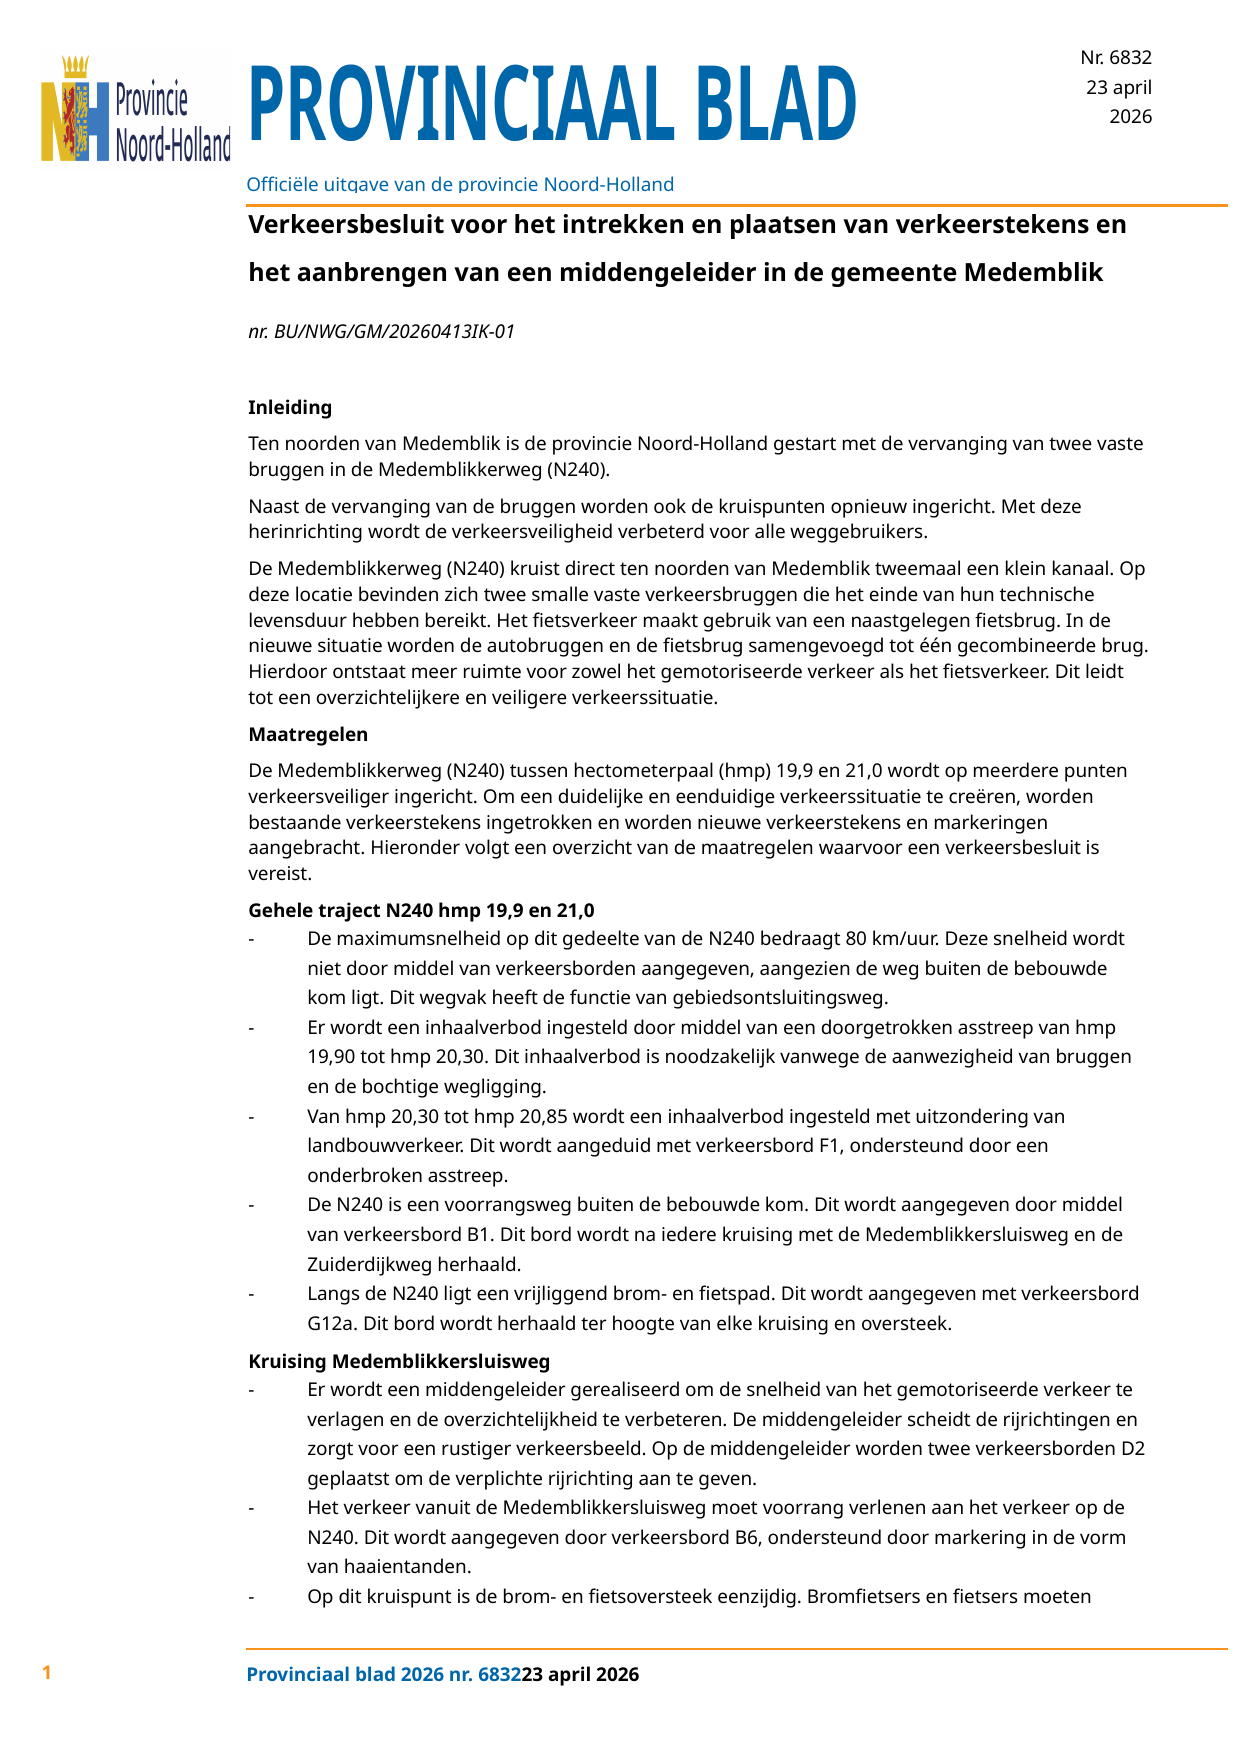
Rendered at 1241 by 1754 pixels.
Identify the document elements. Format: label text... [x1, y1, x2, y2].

list Van hmp 20,30 tot hmp 20,85 wordt een inhaalverbod ingesteld met uitzondering van landbouwverkeer. Dit wordt aangeduid met verkeersbord F1, ondersteund door een onderbroken asstreep. [248, 1103, 1152, 1188]
text De Medemblikkerweg (N240) tussen hectometerpaal (hmp) 19,9 en 21,0 wordt op meerdere punten verkeersveiliger ingericht. Om een duidelijke en eenduidige verkeerssituatie te creëren, worden bestaande verkeerstekens ingetrokken en worden nieuwe verkeerstekens en markeringen aangebracht. Hieronder volgt een overzicht van de maatregelen waarvoor een verkeersbesluit is vereist. [248, 757, 1152, 886]
list Er wordt een inhaalverbod ingesteld door middel van een doorgetrokken asstreep van hmp 19,90 tot hmp 20,30. Dit inhaalverbod is noodzakelijk vanwege de aanwezigheid van bruggen en de bochtige wegligging. [248, 1014, 1152, 1099]
text Ten noorden van Medemblik is de provincie Noord-Holland gestart met de vervanging van twee vaste bruggen in de Medemblikkerweg (N240). [248, 431, 1152, 482]
list De N240 is een voorrangsweg buiten de bebouwde kom. Dit wordt aangegeven door middel van verkeersbord B1. Dit bord wordt na iedere kruising met de Medemblikkersluisweg en de Zuiderdijkweg herhaald. [248, 1192, 1152, 1276]
text Inleiding [248, 394, 1152, 420]
text Naast de vervanging van de bruggen worden ook de kruispunten opnieuw ingericht. Met deze herinrichting wordt de verkeersveiligheid verbeterd voor alle weggebruikers. [248, 493, 1152, 544]
list Langs de N240 ligt een vrijliggend brom- en fietspad. Dit wordt aangegeven met verkeersbord G12a. Dit bord wordt herhaald ter hoogte van elke kruising en oversteek. [248, 1280, 1152, 1336]
list De maximumsnelheid op dit gedeelte van de N240 bedraagt 80 km/uur. Deze snelheid wordt niet door middel van verkeersborden aangegeven, aangezien de weg buiten de bebouwde kom ligt. Dit wegvak heeft de functie van gebiedsontsluitingsweg. [248, 925, 1152, 1010]
list Er wordt een middengeleider gerealiseerd om de snelheid van het gemotoriseerde verkeer te verlagen en de overzichtelijkheid te verbeteren. De middengeleider scheidt de rijrichtingen en zorgt voor een rustiger verkeersbeeld. Op de middengeleider worden twee verkeersborden D2 geplaatst om de verplichte rijrichting aan te geven. [248, 1376, 1152, 1491]
text Maatregelen [248, 721, 1152, 746]
picture [41, 47, 231, 172]
list Op dit kruispunt is de brom- en fietsoversteek eenzijdig. Bromfietsers en fietsers moeten [248, 1583, 1152, 1609]
text nr. BU/NWG/GM/20260413IK-01 [248, 318, 1152, 344]
text Verkeersbesluit voor het intrekken en plaatsen van verkeerstekens en het aanbrengen van een middengeleider in de gemeente Medemblik [248, 207, 1152, 288]
text De Medemblikkerweg (N240) kruist direct ten noorden van Medemblik tweemaal een klein kanaal. Op deze locatie bevinden zich twee smalle vaste verkeersbruggen die het einde van hun technische levensduur hebben bereikt. Het fietsverkeer maakt gebruik van een naastgelegen fietsbrug. In de nieuwe situatie worden de autobruggen en de fietsbrug samengevoegd tot één gecombineerde brug. Hierdoor ontstaat meer ruimte voor zowel het gemotoriseerde verkeer als het fietsverkeer. Dit leidt tot een overzichtelijkere en veiligere verkeerssituatie. [248, 555, 1152, 710]
text Kruising Medemblikkersluisweg [248, 1348, 1152, 1373]
text Gehele traject N240 hmp 19,9 en 21,0 [248, 897, 1152, 923]
list Het verkeer vanuit de Medemblikkersluisweg moet voorrang verlenen aan het verkeer op de N240. Dit wordt aangegeven door verkeersbord B6, ondersteund door markering in de vorm van haaientanden. [248, 1494, 1152, 1579]
